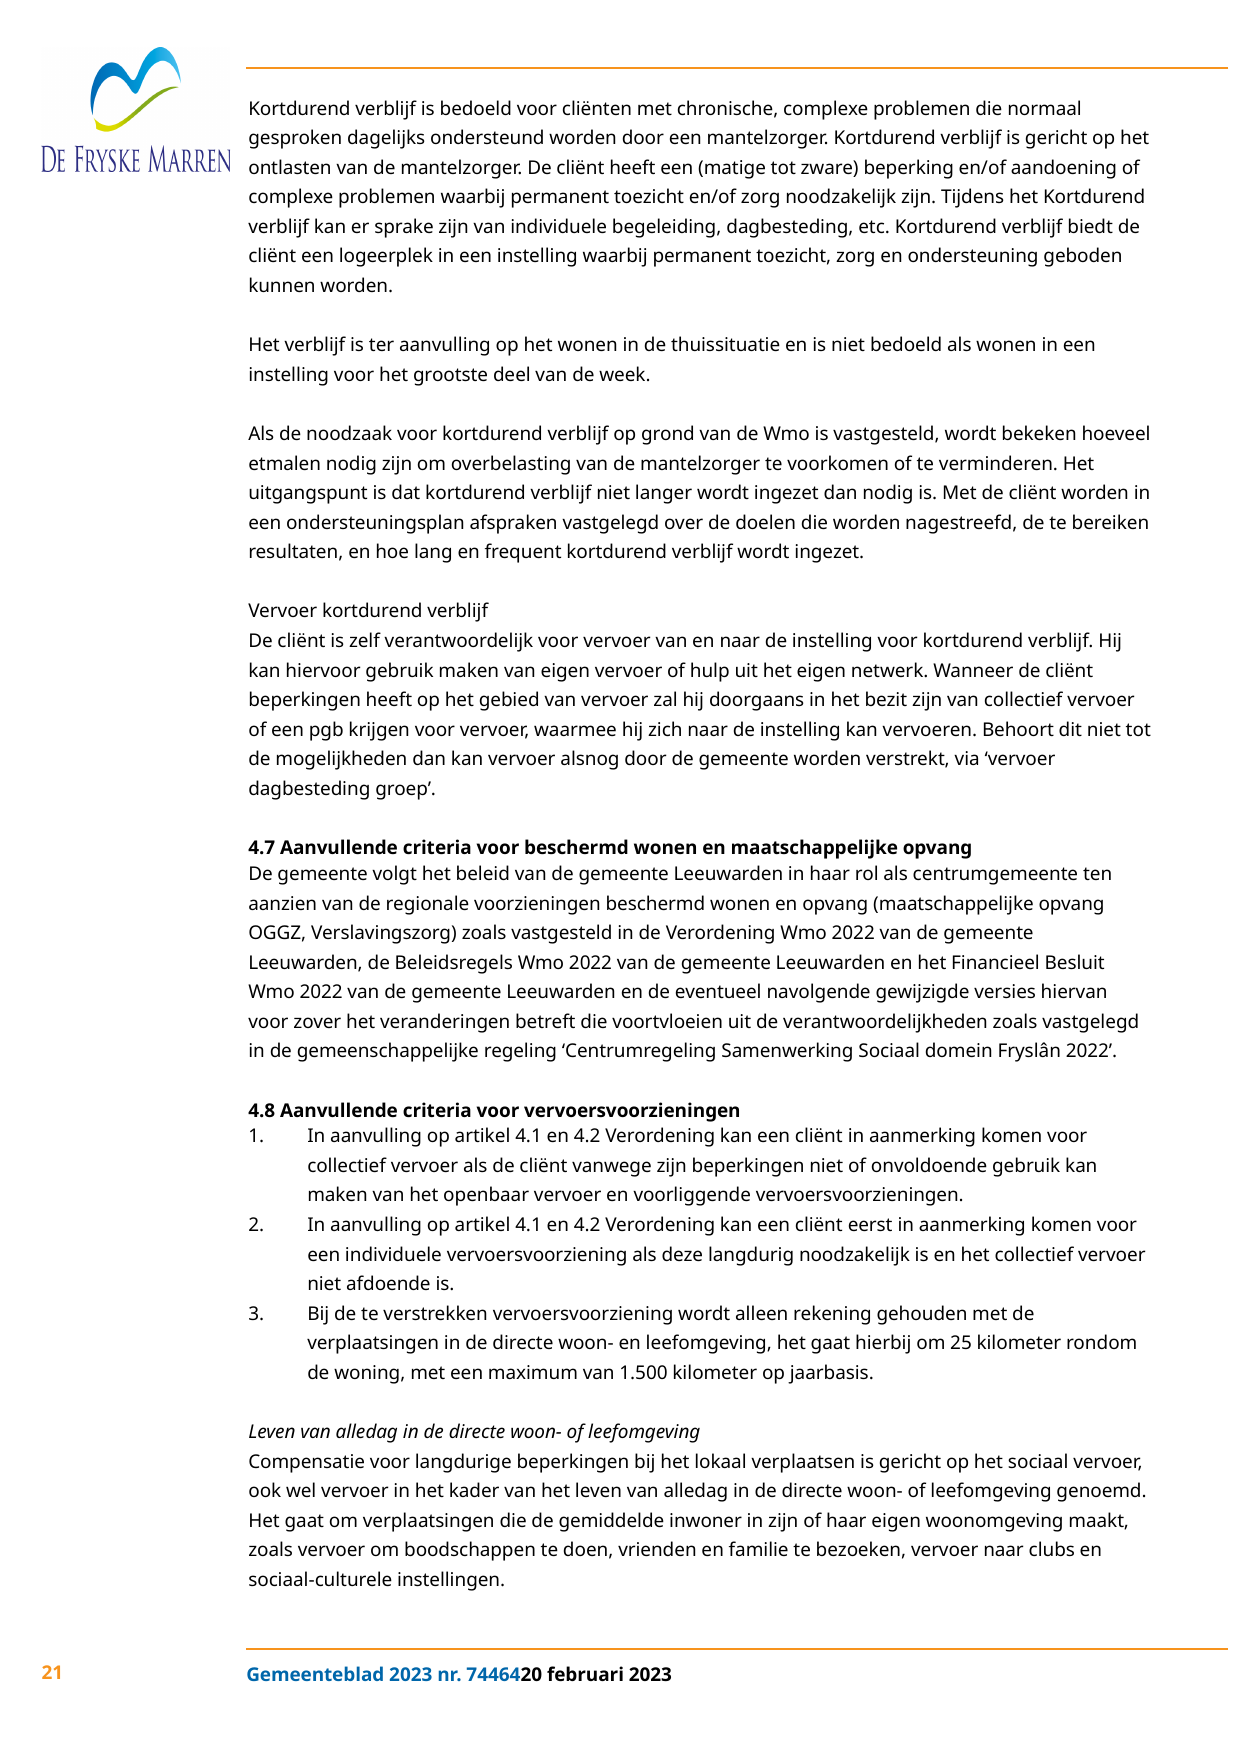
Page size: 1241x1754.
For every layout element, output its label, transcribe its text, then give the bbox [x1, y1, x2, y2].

text 4.7 Aanvullende criteria voor beschermd wonen en maatschappelijke opvang [248, 834, 1152, 860]
text Leven van alledag in de directe woon- of leefomgeving [248, 1418, 1152, 1444]
text De gemeente volgt het beleid van de gemeente Leeuwarden in haar rol als centrumgemeente ten aanzien van de regionale voorzieningen beschermd wonen en opvang (maatschappelijke opvang OGGZ, Verslavingszorg) zoals vastgesteld in de Verordening Wmo 2022 van de gemeente Leeuwarden, de Beleidsregels Wmo 2022 van de gemeente Leeuwarden en het Financieel Besluit Wmo 2022 van de gemeente Leeuwarden en de eventueel navolgende gewijzigde versies hiervan voor zover het veranderingen betreft die voortvloeien uit de verantwoordelijkheden zoals vastgelegd in de gemeenschappelijke regeling ‘Centrumregeling Samenwerking Sociaal domein Fryslân 2022’. [248, 860, 1152, 1063]
text De cliënt is zelf verantwoordelijk voor vervoer van en naar de instelling voor kortdurend verblijf. Hij kan hiervoor gebruik maken van eigen vervoer of hulp uit het eigen netwerk. Wanneer de cliënt beperkingen heeft op het gebied van vervoer zal hij doorgaans in het bezit zijn van collectief vervoer of een pgb krijgen voor vervoer, waarmee hij zich naar de instelling kan vervoeren. Behoort dit niet tot de mogelijkheden dan kan vervoer alsnog door de gemeente worden verstrekt, via ‘vervoer dagbesteding groep’. [248, 627, 1152, 801]
picture [41, 47, 231, 172]
list In aanvulling op artikel 4.1 en 4.2 Verordening kan een cliënt in aanmerking komen voor collectief vervoer als de cliënt vanwege zijn beperkingen niet of onvoldoende gebruik kan maken van het openbaar vervoer en voorliggende vervoersvoorzieningen. [248, 1122, 1152, 1207]
list Bij de te verstrekken vervoersvoorziening wordt alleen rekening gehouden met de verplaatsingen in de directe woon- en leefomgeving, het gaat hierbij om 25 kilometer rondom de woning, met een maximum van 1.500 kilometer op jaarbasis. [248, 1300, 1152, 1385]
text Vervoer kortdurend verblijf [248, 598, 1152, 623]
text 4.8 Aanvullende criteria voor vervoersvoorzieningen [248, 1097, 1152, 1122]
text Kortdurend verblijf is bedoeld voor cliënten met chronische, complexe problemen die normaal gesproken dagelijks ondersteund worden door een mantelzorger. Kortdurend verblijf is gericht op het ontlasten van de mantelzorger. De cliënt heeft een (matige tot zware) beperking en/of aandoening of complexe problemen waarbij permanent toezicht en/of zorg noodzakelijk zijn. Tijdens het Kortdurend verblijf kan er sprake zijn van individuele begeleiding, dagbesteding, etc. Kortdurend verblijf biedt de cliënt een logeerplek in een instelling waarbij permanent toezicht, zorg en ondersteuning geboden kunnen worden. [248, 95, 1152, 298]
text Als de noodzaak voor kortdurend verblijf op grond van de Wmo is vastgesteld, wordt bekeken hoeveel etmalen nodig zijn om overbelasting van de mantelzorger te voorkomen of te verminderen. Het uitgangspunt is dat kortdurend verblijf niet langer wordt ingezet dan nodig is. Met de cliënt worden in een ondersteuningsplan afspraken vastgelegd over de doelen die worden nagestreefd, de te bereiken resultaten, en hoe lang en frequent kortdurend verblijf wordt ingezet. [248, 420, 1152, 564]
text Het verblijf is ter aanvulling op het wonen in de thuissituatie en is niet bedoeld als wonen in een instelling voor het grootste deel van de week. [248, 331, 1152, 387]
text Compensatie voor langdurige beperkingen bij het lokaal verplaatsen is gericht op het sociaal vervoer, ook wel vervoer in het kader van het leven van alledag in de directe woon- of leefomgeving genoemd. Het gaat om verplaatsingen die de gemiddelde inwoner in zijn of haar eigen woonomgeving maakt, zoals vervoer om boodschappen te doen, vrienden en familie te bezoeken, vervoer naar clubs en sociaal-culturele instellingen. [248, 1448, 1152, 1592]
list In aanvulling op artikel 4.1 en 4.2 Verordening kan een cliënt eerst in aanmerking komen voor een individuele vervoersvoorziening als deze langdurig noodzakelijk is en het collectief vervoer niet afdoende is. [248, 1211, 1152, 1296]
